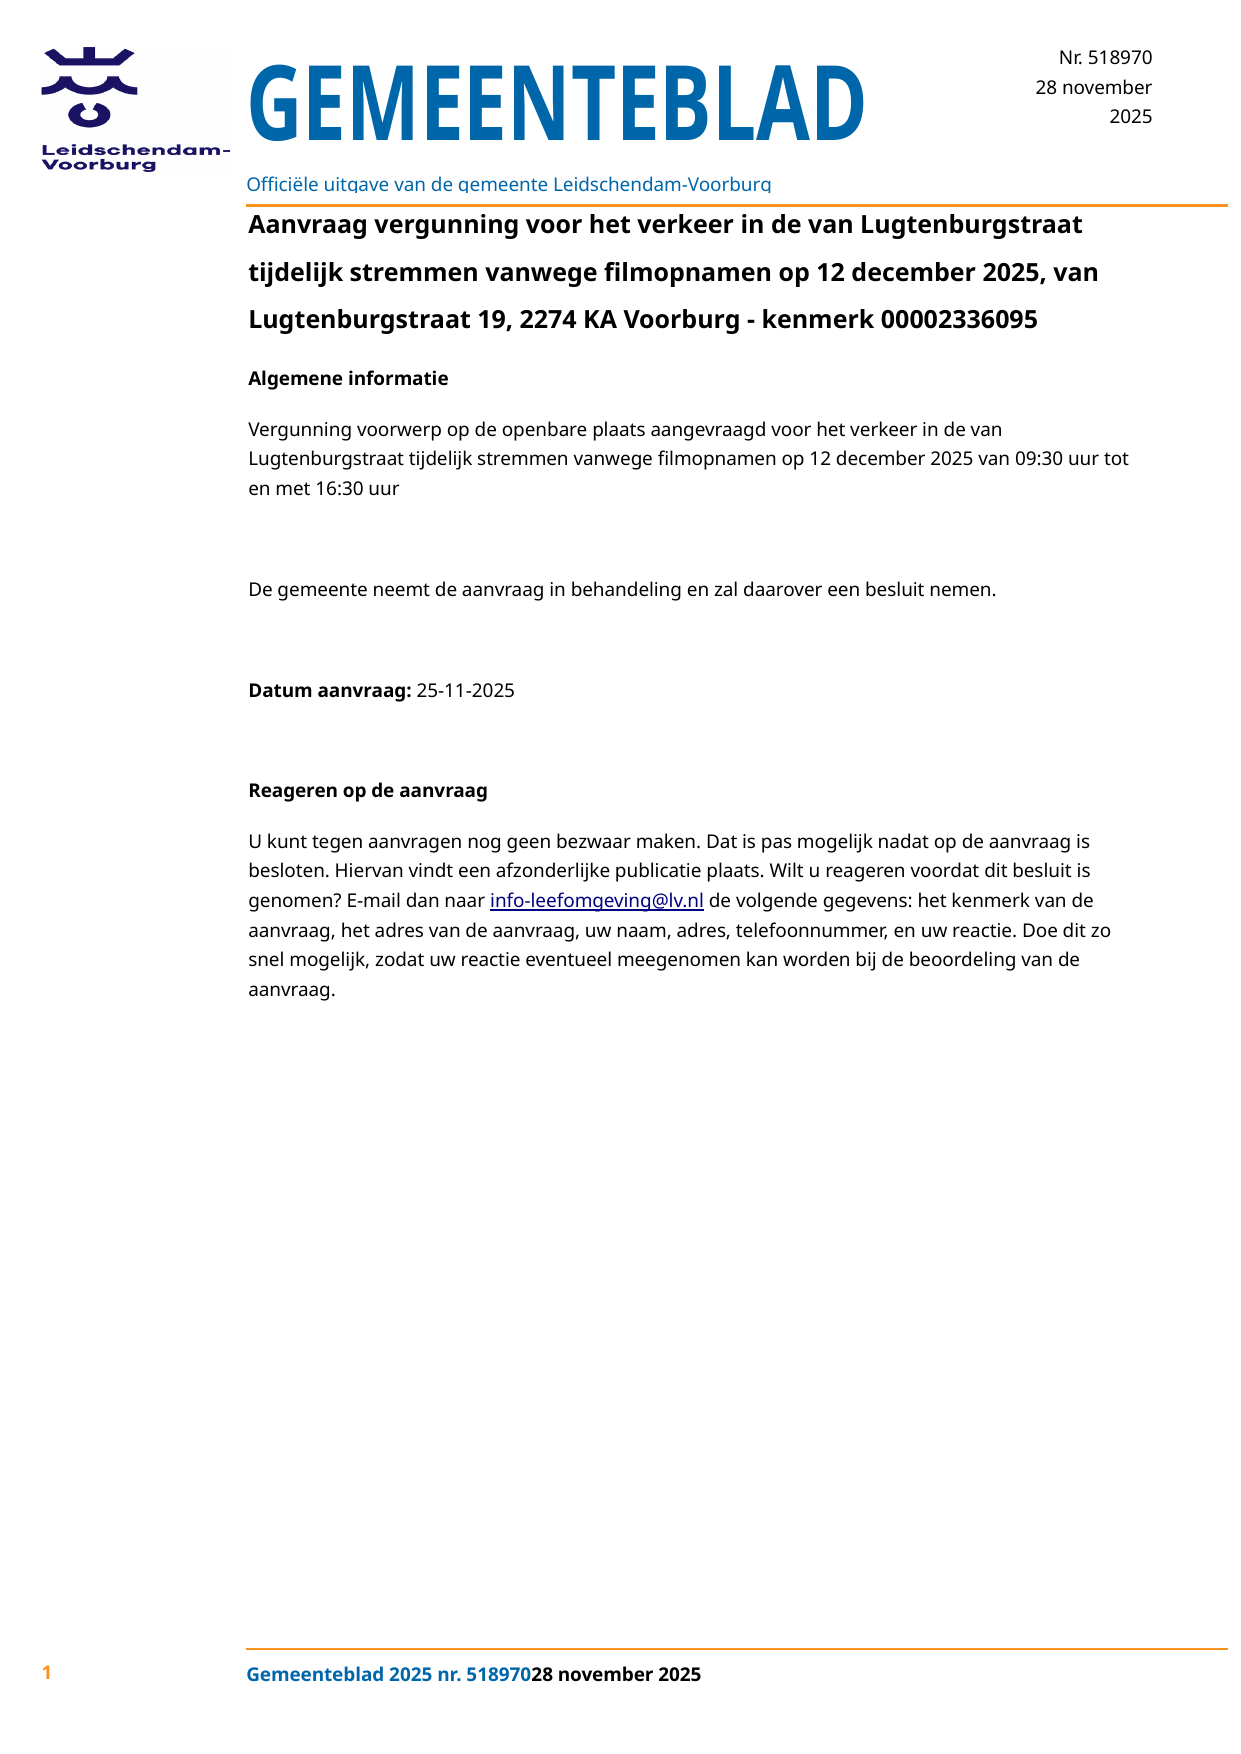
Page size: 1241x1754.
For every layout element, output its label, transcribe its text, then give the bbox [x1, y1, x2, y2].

text Datum aanvraag: 25-11-2025 [248, 677, 1152, 702]
text Reageren op de aanvraag [248, 778, 1152, 803]
text U kunt tegen aanvragen nog geen bezwaar maken. Dat is pas mogelijk nadat op de aanvraag is besloten. Hiervan vindt een afzonderlijke publicatie plaats. Wilt u reageren voordat dit besluit is genomen? E-mail dan naar info-leefomgeving@lv.nl de volgende gegevens: het kenmerk van de aanvraag, het adres van de aanvraag, uw naam, adres, telefoonnummer, en uw reactie. Doe dit zo snel mogelijk, zodat uw reactie eventueel meegenomen kan worden bij de beoordeling van de aanvraag. [248, 828, 1152, 1002]
text De gemeente neemt de aanvraag in behandeling en zal daarover een besluit nemen. [248, 576, 1152, 602]
picture [41, 47, 231, 172]
text Algemene informatie [248, 366, 1152, 391]
text Vergunning voorwerp op de openbare plaats aangevraagd voor het verkeer in de van Lugtenburgstraat tijdelijk stremmen vanwege filmopnamen op 12 december 2025 van 09:30 uur tot en met 16:30 uur [248, 416, 1152, 501]
text Aanvraag vergunning voor het verkeer in de van Lugtenburgstraat tijdelijk stremmen vanwege filmopnamen op 12 december 2025, van Lugtenburgstraat 19, 2274 KA Voorburg - kenmerk 00002336095 [248, 207, 1152, 336]
